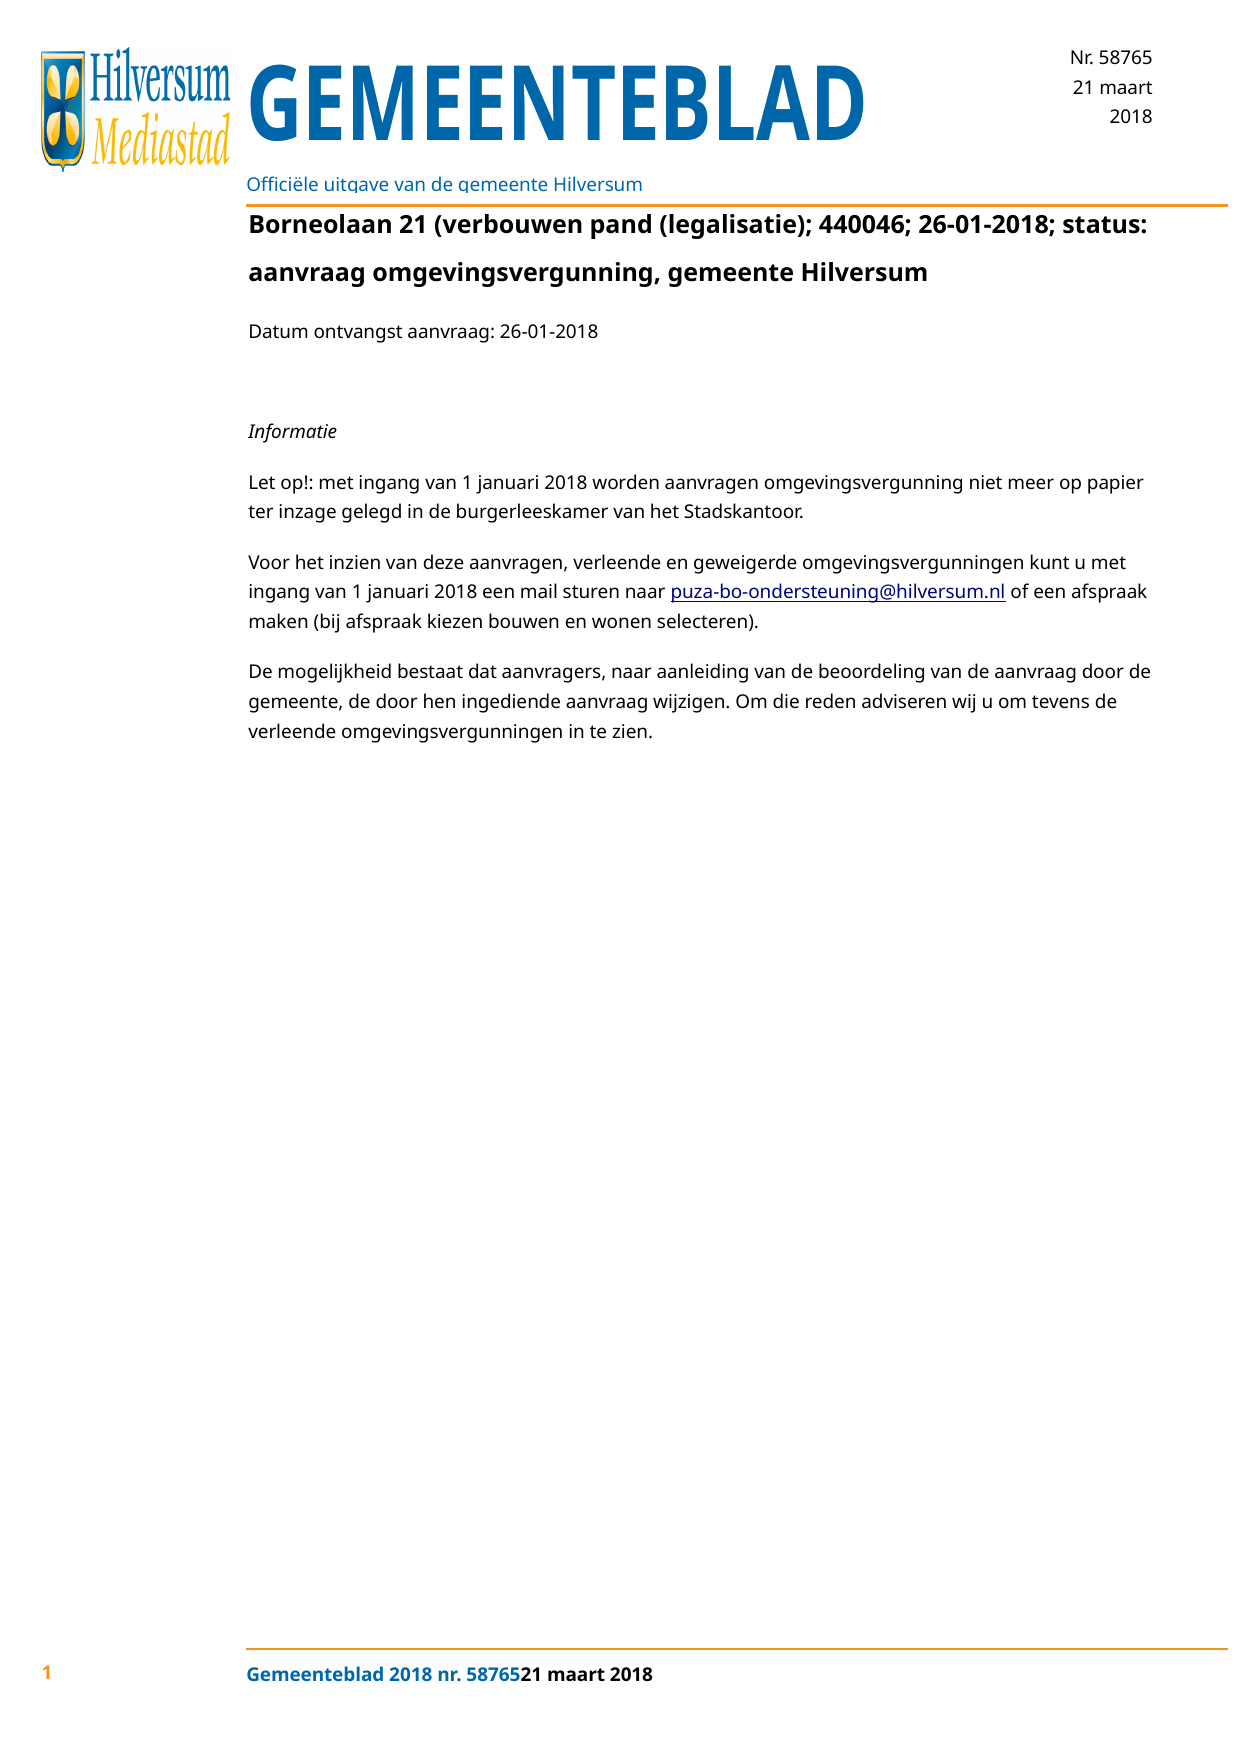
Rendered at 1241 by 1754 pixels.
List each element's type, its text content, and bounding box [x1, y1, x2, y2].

text Voor het inzien van deze aanvragen, verleende en geweigerde omgevingsvergunningen kunt u met ingang van 1 januari 2018 een mail sturen naar puza-bo-ondersteuning@hilversum.nl of een afspraak maken (bij afspraak kiezen bouwen en wonen selecteren). [248, 549, 1152, 634]
text Informatie [248, 419, 1152, 444]
text De mogelijkheid bestaat dat aanvragers, naar aanleiding van de beoordeling van de aanvraag door de gemeente, de door hen ingediende aanvraag wijzigen. Om die reden adviseren wij u om tevens de verleende omgevingsvergunningen in te zien. [248, 659, 1152, 744]
picture [41, 47, 231, 172]
text Datum ontvangst aanvraag: 26-01-2018 [248, 318, 1152, 344]
text Borneolaan 21 (verbouwen pand (legalisatie); 440046; 26-01-2018; status: aanvraag omgevingsvergunning, gemeente Hilversum [248, 207, 1152, 288]
text Let op!: met ingang van 1 januari 2018 worden aanvragen omgevingsvergunning niet meer op papier ter inzage gelegd in de burgerleeskamer van het Stadskantoor. [248, 469, 1152, 524]
